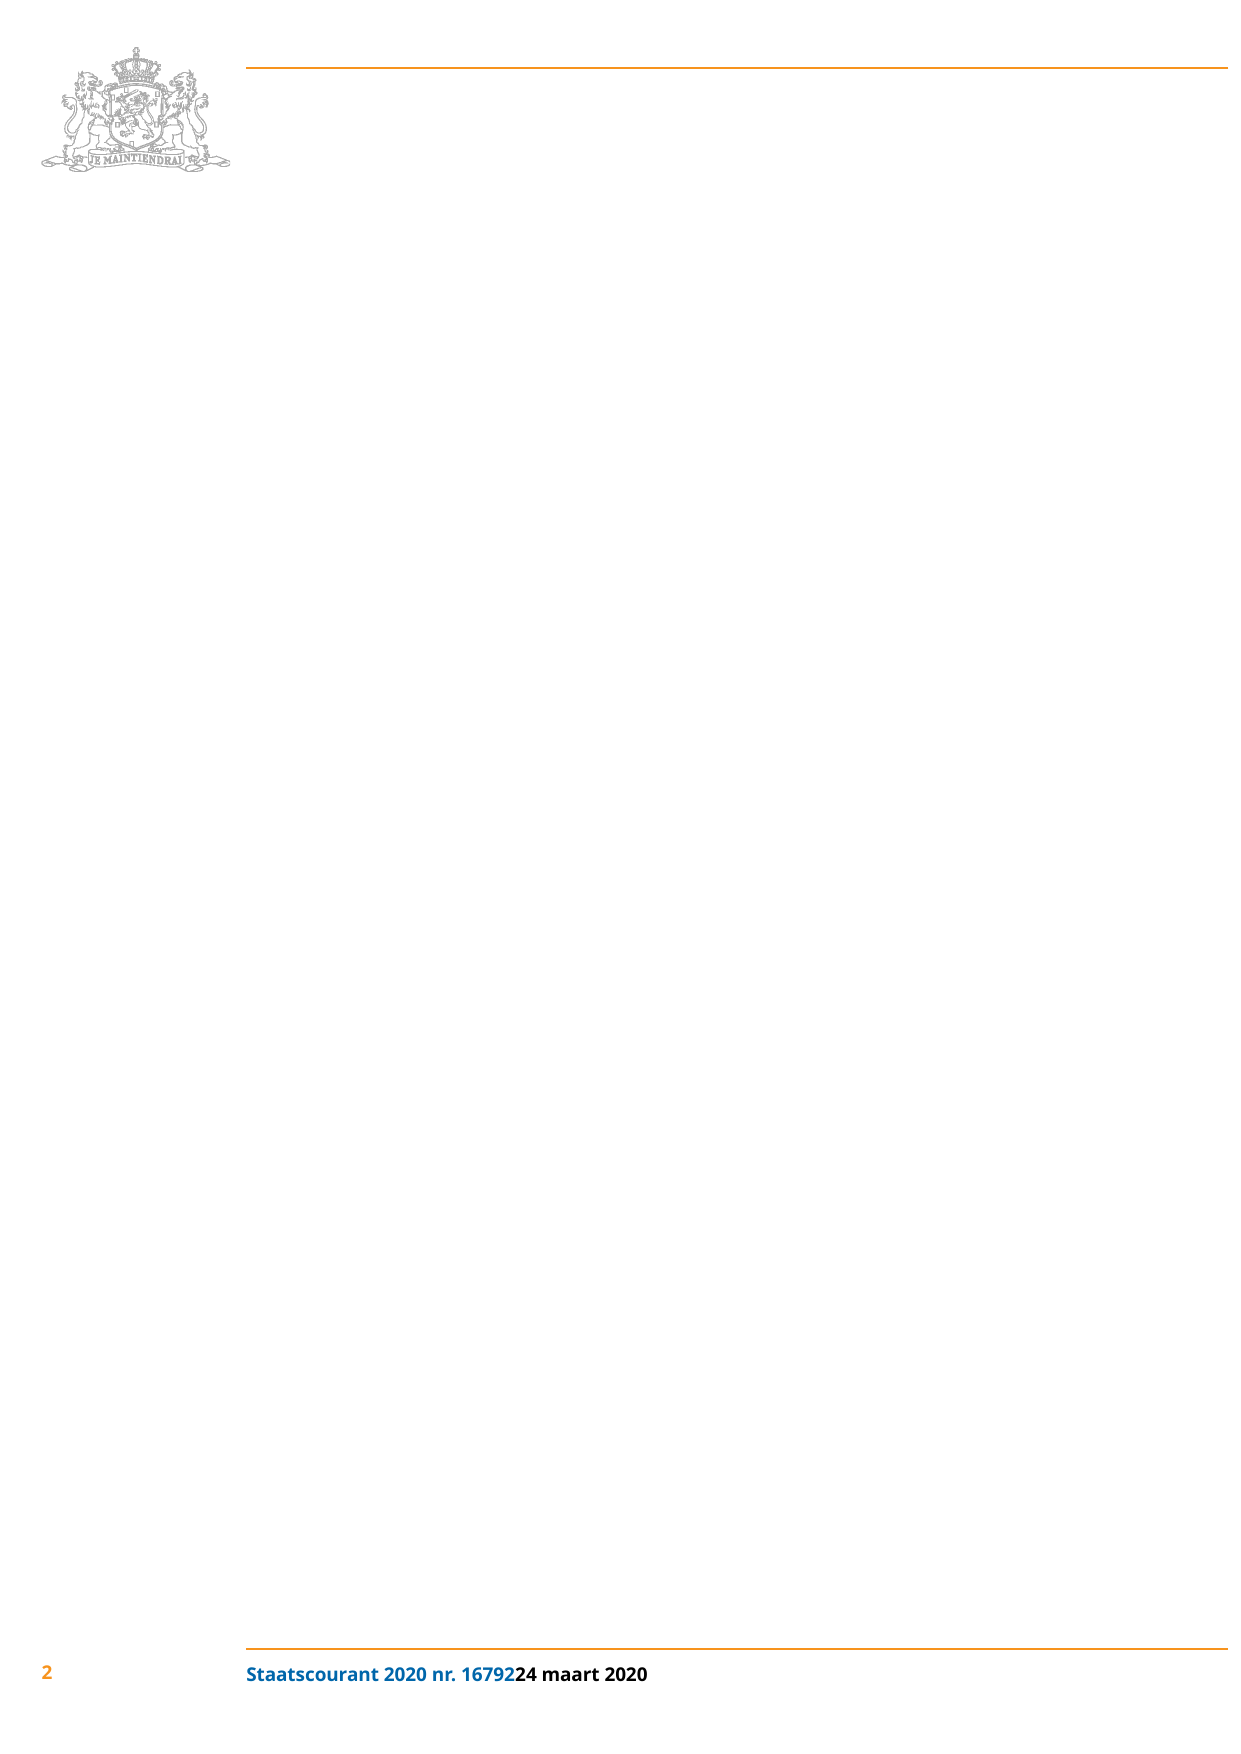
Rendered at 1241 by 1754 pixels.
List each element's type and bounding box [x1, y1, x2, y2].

picture [41, 47, 231, 172]
